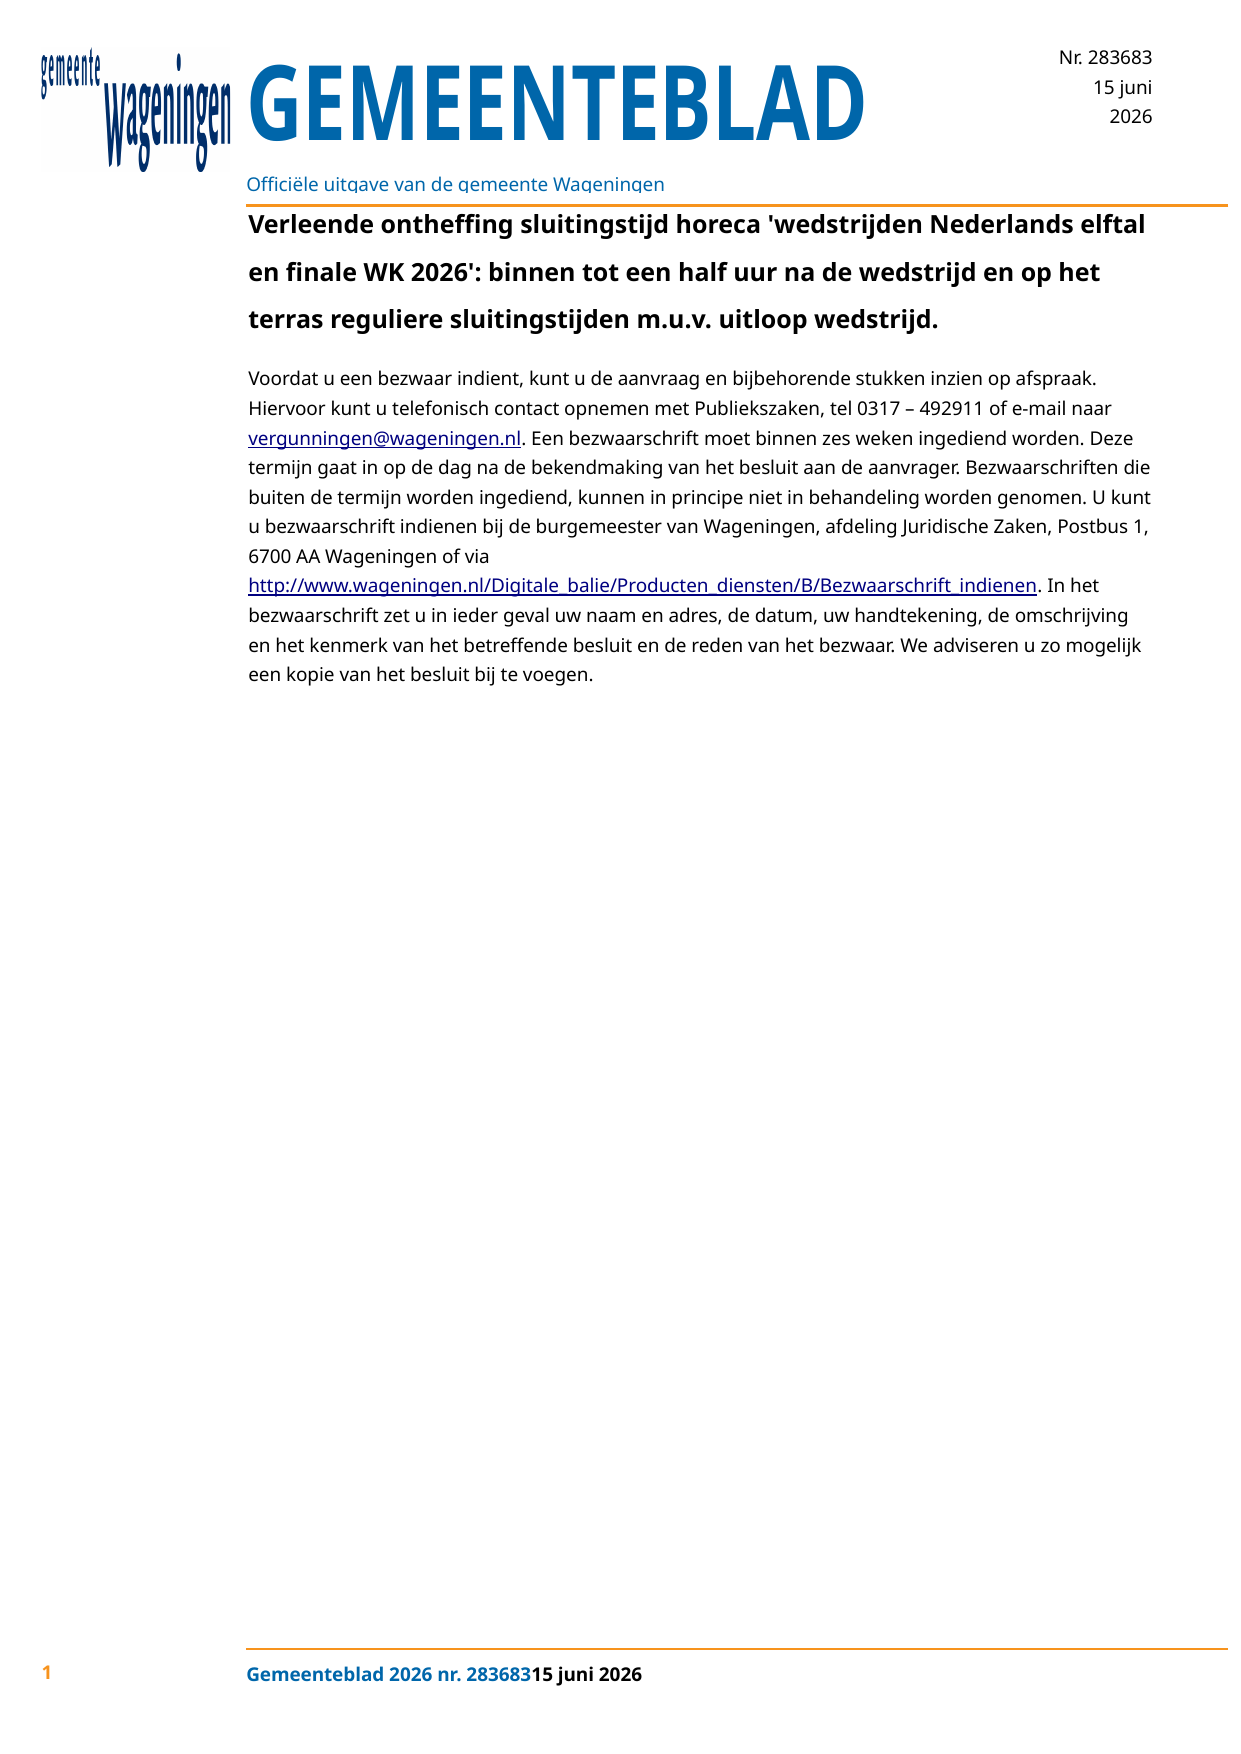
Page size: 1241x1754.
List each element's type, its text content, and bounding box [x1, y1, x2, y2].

text Verleende ontheffing sluitingstijd horeca 'wedstrijden Nederlands elftal en finale WK 2026': binnen tot een half uur na de wedstrijd en op het terras reguliere sluitingstijden m.u.v. uitloop wedstrijd. [248, 207, 1152, 336]
text Voordat u een bezwaar indient, kunt u de aanvraag en bijbehorende stukken inzien op afspraak. Hiervoor kunt u telefonisch contact opnemen met Publiekszaken, tel 0317 – 492911 of e-mail naar vergunningen@wageningen.nl. Een bezwaarschrift moet binnen zes weken ingediend worden. Deze termijn gaat in op de dag na de bekendmaking van het besluit aan de aanvrager. Bezwaarschriften die buiten de termijn worden ingediend, kunnen in principe niet in behandeling worden genomen. U kunt u bezwaarschrift indienen bij de burgemeester van Wageningen, afdeling Juridische Zaken, Postbus 1, 6700 AA Wageningen of via http://www.wageningen.nl/Digitale_balie/Producten_diensten/B/Bezwaarschrift_indienen. In het bezwaarschrift zet u in ieder geval uw naam en adres, de datum, uw handtekening, de omschrijving en het kenmerk van het betreffende besluit en de reden van het bezwaar. We adviseren u zo mogelijk een kopie van het besluit bij te voegen. [248, 366, 1152, 687]
picture [41, 47, 231, 172]
